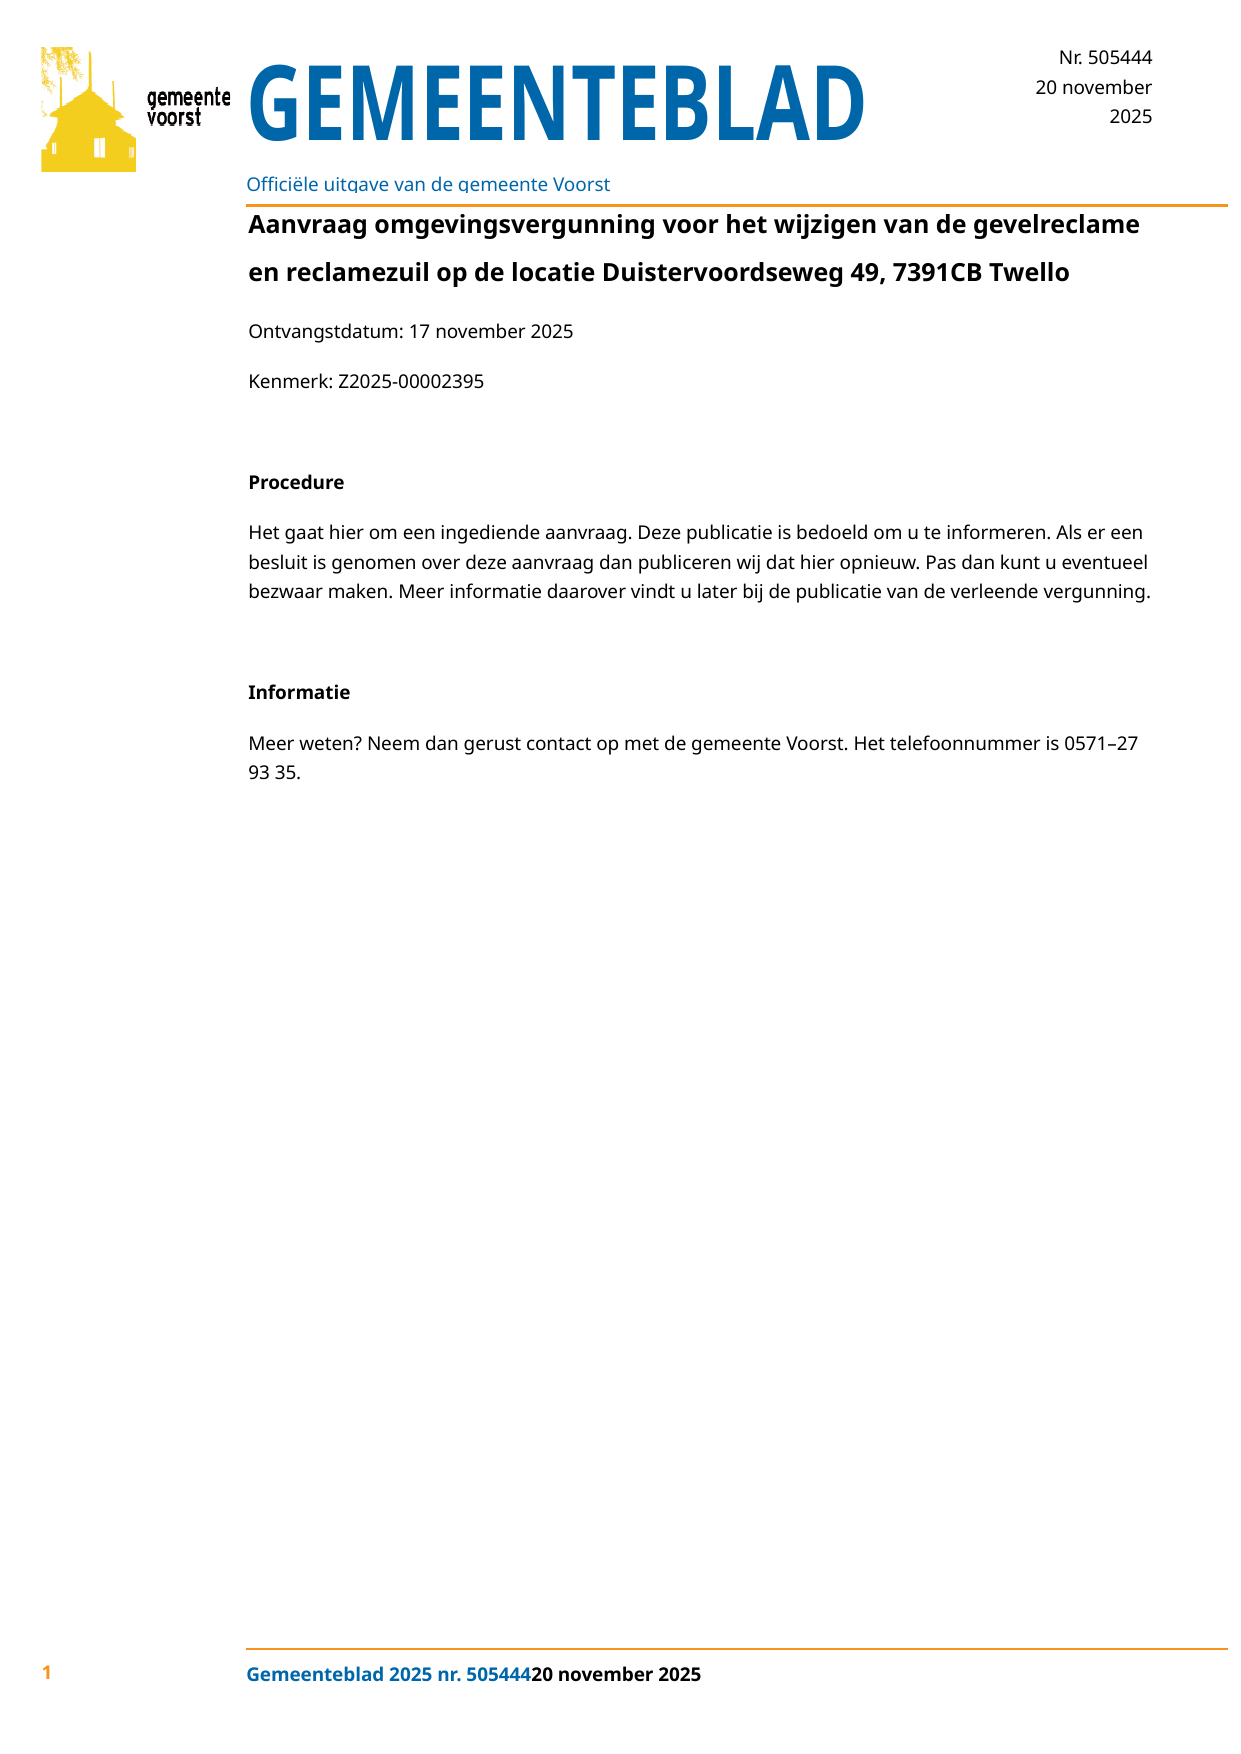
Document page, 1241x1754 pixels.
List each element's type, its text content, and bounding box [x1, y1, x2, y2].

text Aanvraag omgevingsvergunning voor het wijzigen van de gevelreclame en reclamezuil op de locatie Duistervoordseweg 49, 7391CB Twello [248, 207, 1152, 288]
text Kenmerk: Z2025-00002395 [248, 368, 1152, 394]
text Meer weten? Neem dan gerust contact op met de gemeente Voorst. Het telefoonnummer is 0571–27 93 35. [248, 730, 1152, 785]
text Het gaat hier om een ingediende aanvraag. Deze publicatie is bedoeld om u te informeren. Als er een besluit is genomen over deze aanvraag dan publiceren wij dat hier opnieuw. Pas dan kunt u eventueel bezwaar maken. Meer informatie daarover vindt u later bij de publicatie van de verleende vergunning. [248, 519, 1152, 604]
text Procedure [248, 469, 1152, 495]
text Ontvangstdatum: 17 november 2025 [248, 318, 1152, 344]
picture [41, 47, 231, 172]
text Informatie [248, 679, 1152, 705]
